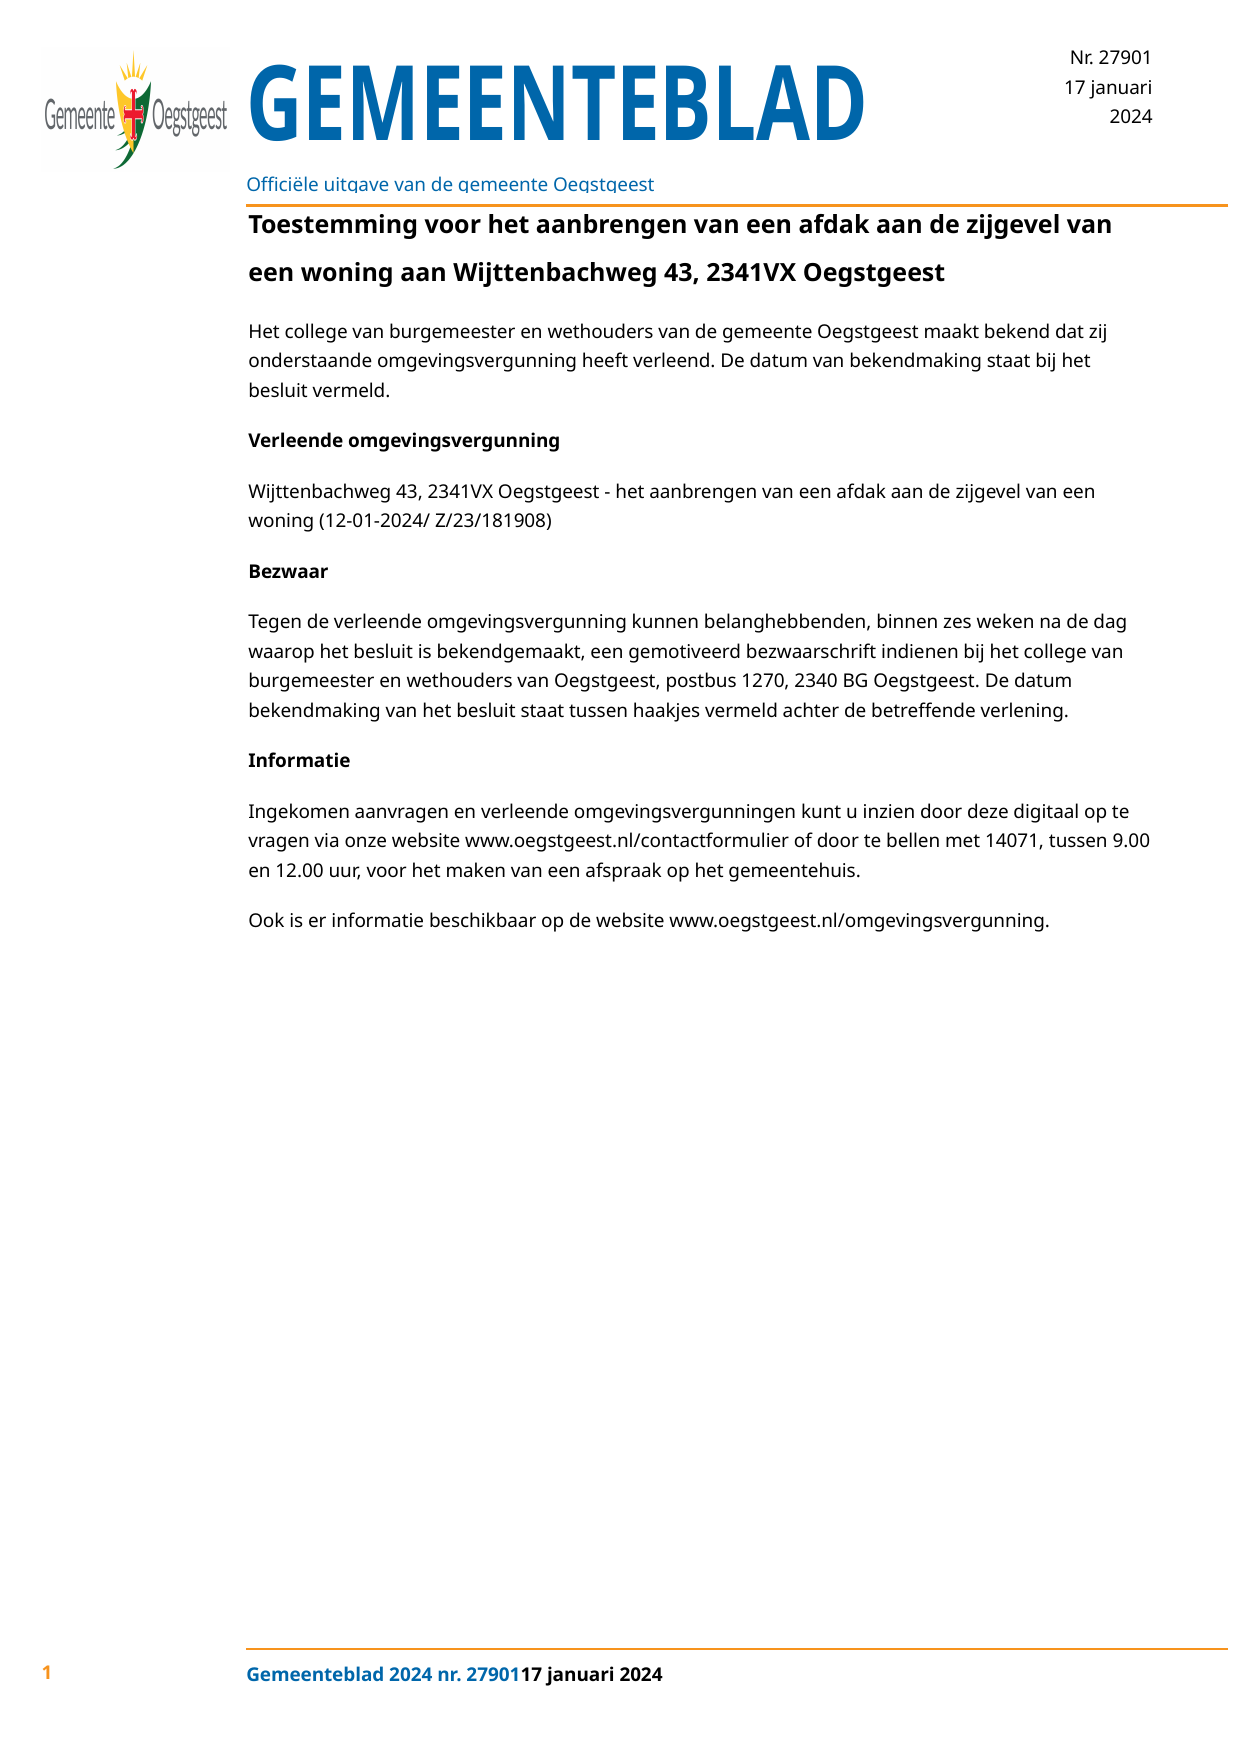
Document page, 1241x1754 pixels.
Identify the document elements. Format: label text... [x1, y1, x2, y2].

text Wijttenbachweg 43, 2341VX Oegstgeest - het aanbrengen van een afdak aan de zijgevel van een woning (12-01-2024/ Z/23/181908) [248, 478, 1152, 533]
text Ook is er informatie beschikbaar op de website www.oegstgeest.nl/omgevingsvergunning. [248, 907, 1152, 933]
text Toestemming voor het aanbrengen van een afdak aan de zijgevel van een woning aan Wijttenbachweg 43, 2341VX Oegstgeest [248, 207, 1152, 288]
text Verleende omgevingsvergunning [248, 427, 1152, 453]
text Het college van burgemeester en wethouders van de gemeente Oegstgeest maakt bekend dat zij onderstaande omgevingsvergunning heeft verleend. De datum van bekendmaking staat bij het besluit vermeld. [248, 318, 1152, 403]
picture [41, 47, 231, 172]
text Tegen de verleende omgevingsvergunning kunnen belanghebbenden, binnen zes weken na de dag waarop het besluit is bekendgemaakt, een gemotiveerd bezwaarschrift indienen bij het college van burgemeester en wethouders van Oegstgeest, postbus 1270, 2340 BG Oegstgeest. De datum bekendmaking van het besluit staat tussen haakjes vermeld achter de betreffende verlening. [248, 608, 1152, 723]
text Bezwaar [248, 558, 1152, 584]
text Ingekomen aanvragen en verleende omgevingsvergunningen kunt u inzien door deze digitaal op te vragen via onze website www.oegstgeest.nl/contactformulier of door te bellen met 14071, tussen 9.00 en 12.00 uur, voor het maken van een afspraak op het gemeentehuis. [248, 798, 1152, 883]
text Informatie [248, 747, 1152, 773]
